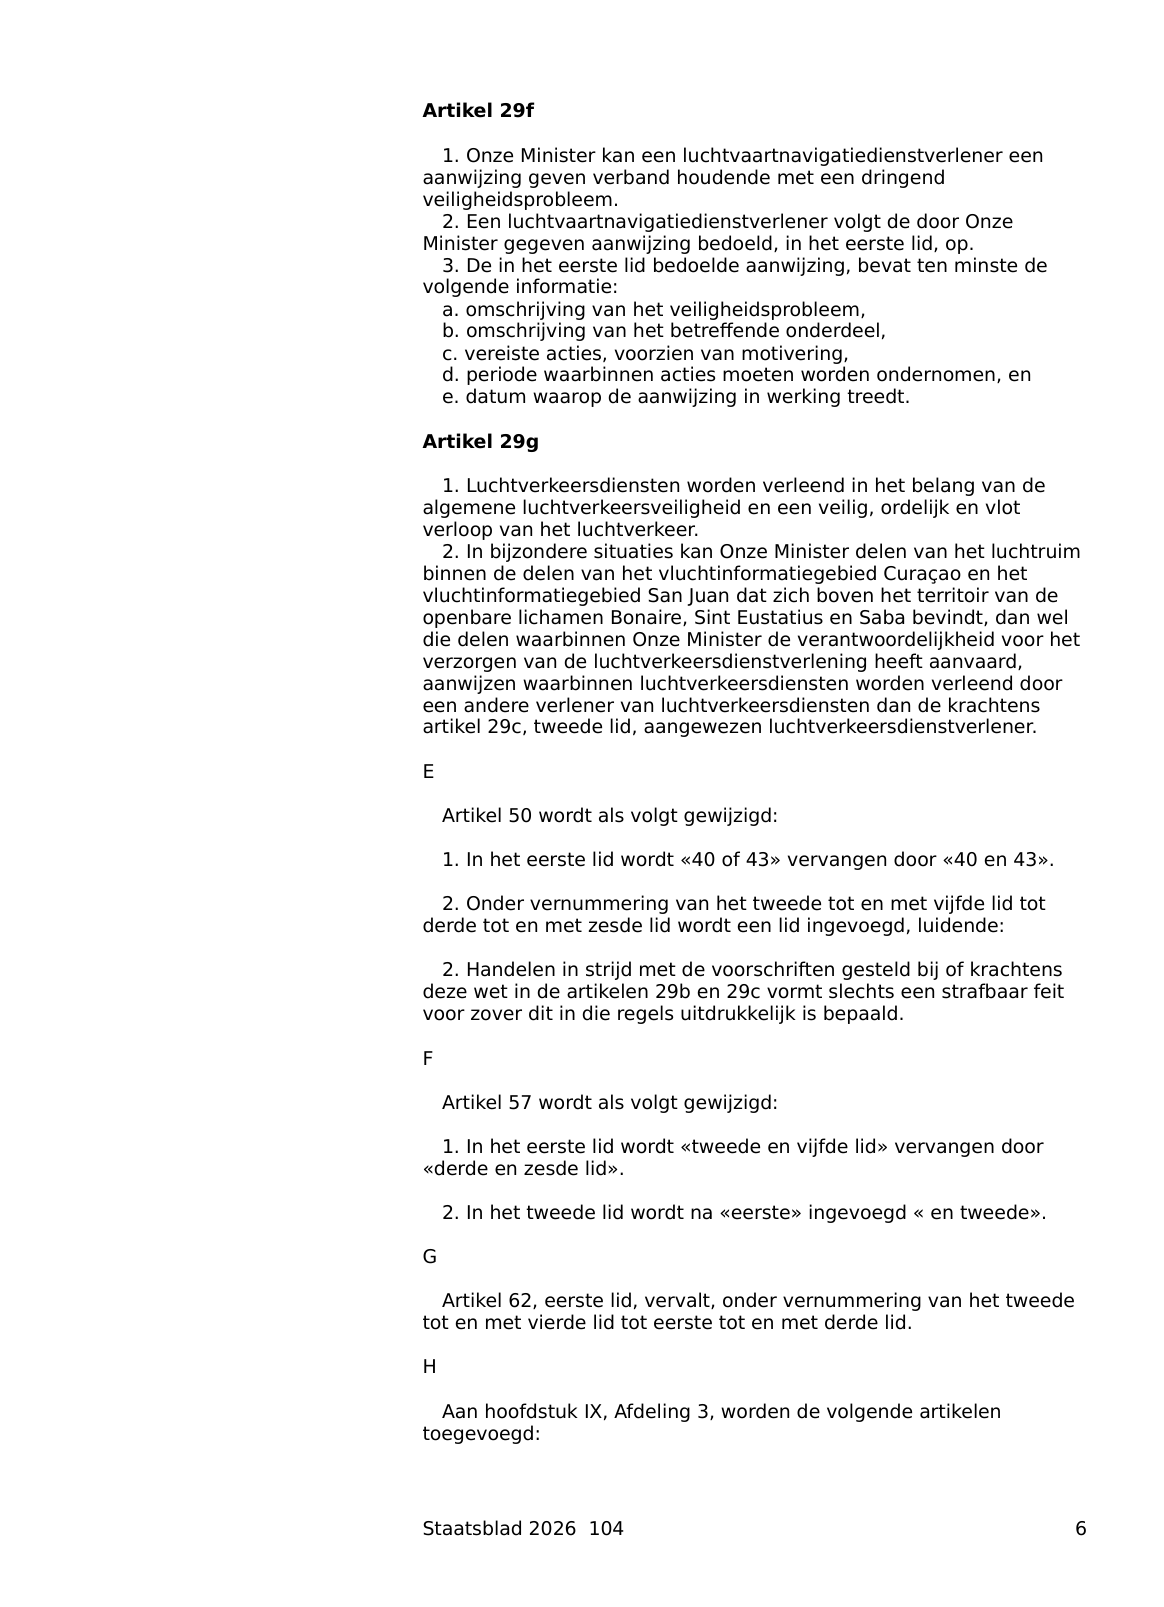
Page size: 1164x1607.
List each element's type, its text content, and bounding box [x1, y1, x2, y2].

text 1. Onze Minister kan een luchtvaartnavigatiedienstverlener een aanwijzing geven verband houdende met een dringend veiligheidsprobleem. [422, 144, 1087, 211]
text Artikel 57 wordt als volgt gewijzigd: [422, 1092, 1087, 1113]
text 1. Luchtverkeersdiensten worden verleend in het belang van de algemene luchtverkeersveiligheid en een veilig, ordelijk en vlot verloop van het luchtverkeer. [422, 475, 1087, 541]
text 1. In het eerste lid wordt «40 of 43» vervangen door «40 en 43». [422, 849, 1087, 871]
text a. omschrijving van het veiligheidsprobleem, [422, 298, 1087, 320]
text Artikel 62, eerste lid, vervalt, onder vernummering van het tweede tot en met vierde lid tot eerste tot en met derde lid. [422, 1290, 1087, 1334]
text 2. In het tweede lid wordt na «eerste» ingevoegd « en tweede». [422, 1202, 1087, 1224]
text 2. In bijzondere situaties kan Onze Minister delen van het luchtruim binnen de delen van het vluchtinformatiegebied Curaçao en het vluchtinformatiegebied San Juan dat zich boven het territoir van de openbare lichamen Bonaire, Sint Eustatius en Saba bevindt, dan wel die delen waarbinnen Onze Minister de verantwoordelijkheid voor het verzorgen van de luchtverkeersdienstverlening heeft aanvaard, aanwijzen waarbinnen luchtverkeersdiensten worden verleend door een andere verlener van luchtverkeersdiensten dan de krachtens artikel 29c, tweede lid, aangewezen luchtverkeersdienstverlener. [422, 541, 1087, 738]
text e. datum waarop de aanwijzing in werking treedt. [422, 386, 1087, 408]
text 2. Handelen in strijd met de voorschriften gesteld bij of krachtens deze wet in de artikelen 29b en 29c vormt slechts een strafbaar feit voor zover dit in die regels uitdrukkelijk is bepaald. [422, 959, 1087, 1025]
text d. periode waarbinnen acties moeten worden ondernomen, en [422, 364, 1087, 386]
text 1. In het eerste lid wordt «tweede en vijfde lid» vervangen door «derde en zesde lid». [422, 1136, 1087, 1180]
text F [422, 1047, 1087, 1069]
text H [422, 1356, 1087, 1378]
text 2. Onder vernummering van het tweede tot en met vijfde lid tot derde tot en met zesde lid wordt een lid ingevoegd, luidende: [422, 893, 1087, 937]
text E [422, 761, 1087, 783]
text Artikel 50 wordt als volgt gewijzigd: [422, 805, 1087, 827]
subtitle Artikel 29f [422, 100, 1087, 122]
text Aan hoofdstuk IX, Afdeling 3, worden de volgende artikelen toegevoegd: [422, 1401, 1087, 1444]
text c. vereiste acties, voorzien van motivering, [422, 342, 1087, 364]
text G [422, 1246, 1087, 1268]
subtitle Artikel 29g [422, 431, 1087, 452]
text 3. De in het eerste lid bedoelde aanwijzing, bevat ten minste de volgende informatie: [422, 254, 1087, 298]
text b. omschrijving van het betreffende onderdeel, [422, 320, 1087, 342]
text 2. Een luchtvaartnavigatiedienstverlener volgt de door Onze Minister gegeven aanwijzing bedoeld, in het eerste lid, op. [422, 211, 1087, 254]
